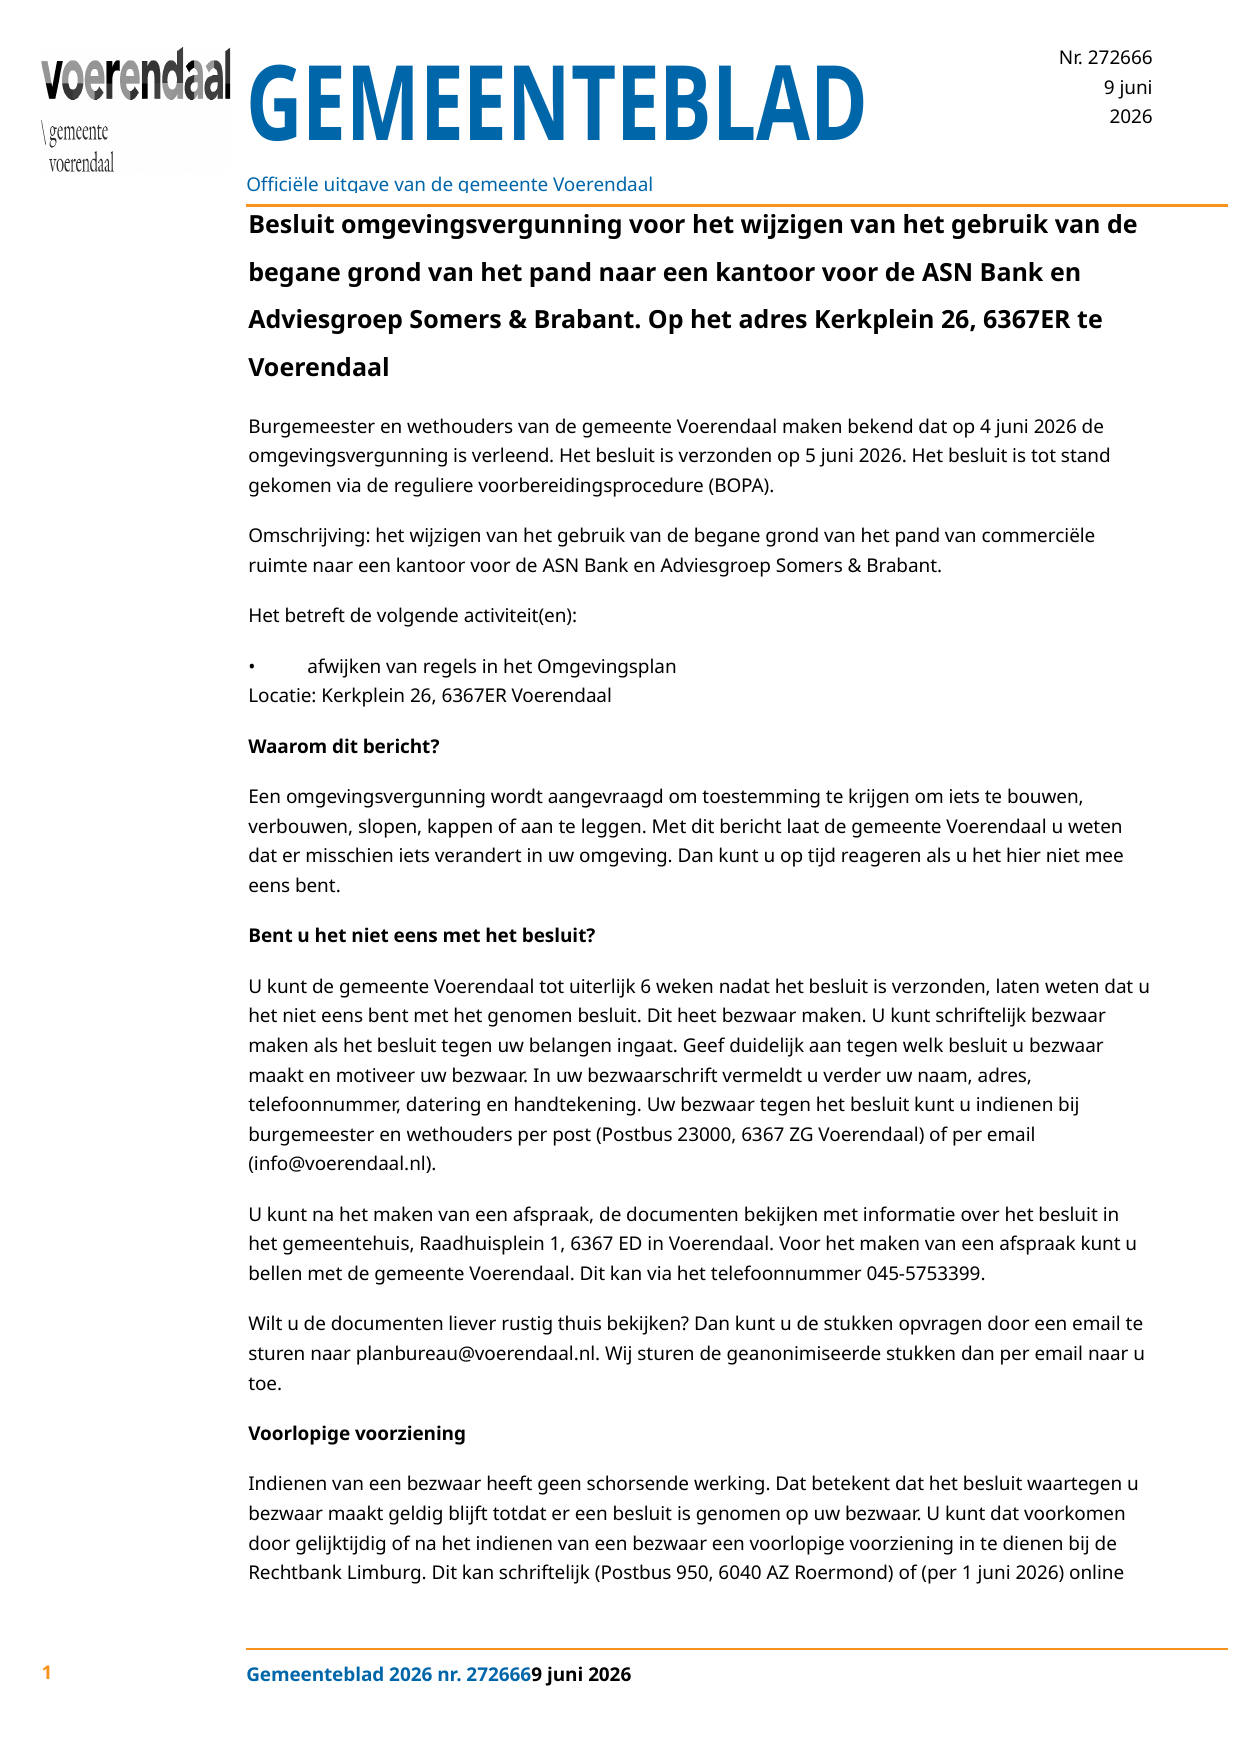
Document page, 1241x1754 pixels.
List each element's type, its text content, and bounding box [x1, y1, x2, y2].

text Indienen van een bezwaar heeft geen schorsende werking. Dat betekent dat het besluit waartegen u bezwaar maakt geldig blijft totdat er een besluit is genomen op uw bezwaar. U kunt dat voorkomen door gelijktijdig of na het indienen van een bezwaar een voorlopige voorziening in te dienen bij de Rechtbank Limburg. Dit kan schriftelijk (Postbus 950, 6040 AZ Roermond) of (per 1 juni 2026) online [248, 1471, 1152, 1585]
text Bent u het niet eens met het besluit? [248, 923, 1152, 948]
picture [41, 47, 231, 172]
text Een omgevingsvergunning wordt aangevraagd om toestemming te krijgen om iets te bouwen, verbouwen, slopen, kappen of aan te leggen. Met dit bericht laat de gemeente Voerendaal u weten dat er misschien iets verandert in uw omgeving. Dan kunt u op tijd reageren als u het hier niet mee eens bent. [248, 783, 1152, 898]
text Omschrijving: het wijzigen van het gebruik van de begane grond van het pand van commerciële ruimte naar een kantoor voor de ASN Bank en Adviesgroep Somers & Brabant. [248, 523, 1152, 578]
text Het betreft de volgende activiteit(en): [248, 603, 1152, 628]
text Voorlopige voorziening [248, 1420, 1152, 1446]
text Waarom dit bericht? [248, 733, 1152, 759]
text Wilt u de documenten liever rustig thuis bekijken? Dan kunt u de stukken opvragen door een email te sturen naar planbureau@voerendaal.nl. Wij sturen de geanonimiseerde stukken dan per email naar u toe. [248, 1311, 1152, 1396]
text Locatie: Kerkplein 26, 6367ER Voerendaal [248, 683, 1152, 708]
text Burgemeester en wethouders van de gemeente Voerendaal maken bekend dat op 4 juni 2026 de omgevingsvergunning is verleend. Het besluit is verzonden op 5 juni 2026. Het besluit is tot stand gekomen via de reguliere voorbereidingsprocedure (BOPA). [248, 413, 1152, 498]
list afwijken van regels in het Omgevingsplan [248, 653, 1152, 679]
text U kunt de gemeente Voerendaal tot uiterlijk 6 weken nadat het besluit is verzonden, laten weten dat u het niet eens bent met het genomen besluit. Dit heet bezwaar maken. U kunt schriftelijk bezwaar maken als het besluit tegen uw belangen ingaat. Geef duidelijk aan tegen welk besluit u bezwaar maakt en motiveer uw bezwaar. In uw bezwaarschrift vermeldt u verder uw naam, adres, telefoonnummer, datering en handtekening. Uw bezwaar tegen het besluit kunt u indienen bij burgemeester en wethouders per post (Postbus 23000, 6367 ZG Voerendaal) of per email (info@voerendaal.nl). [248, 973, 1152, 1176]
text Besluit omgevingsvergunning voor het wijzigen van het gebruik van de begane grond van het pand naar een kantoor voor de ASN Bank en Adviesgroep Somers & Brabant. Op het adres Kerkplein 26, 6367ER te Voerendaal [248, 207, 1152, 384]
text U kunt na het maken van een afspraak, de documenten bekijken met informatie over het besluit in het gemeentehuis, Raadhuisplein 1, 6367 ED in Voerendaal. Voor het maken van een afspraak kunt u bellen met de gemeente Voerendaal. Dit kan via het telefoonnummer 045-5753399. [248, 1201, 1152, 1286]
